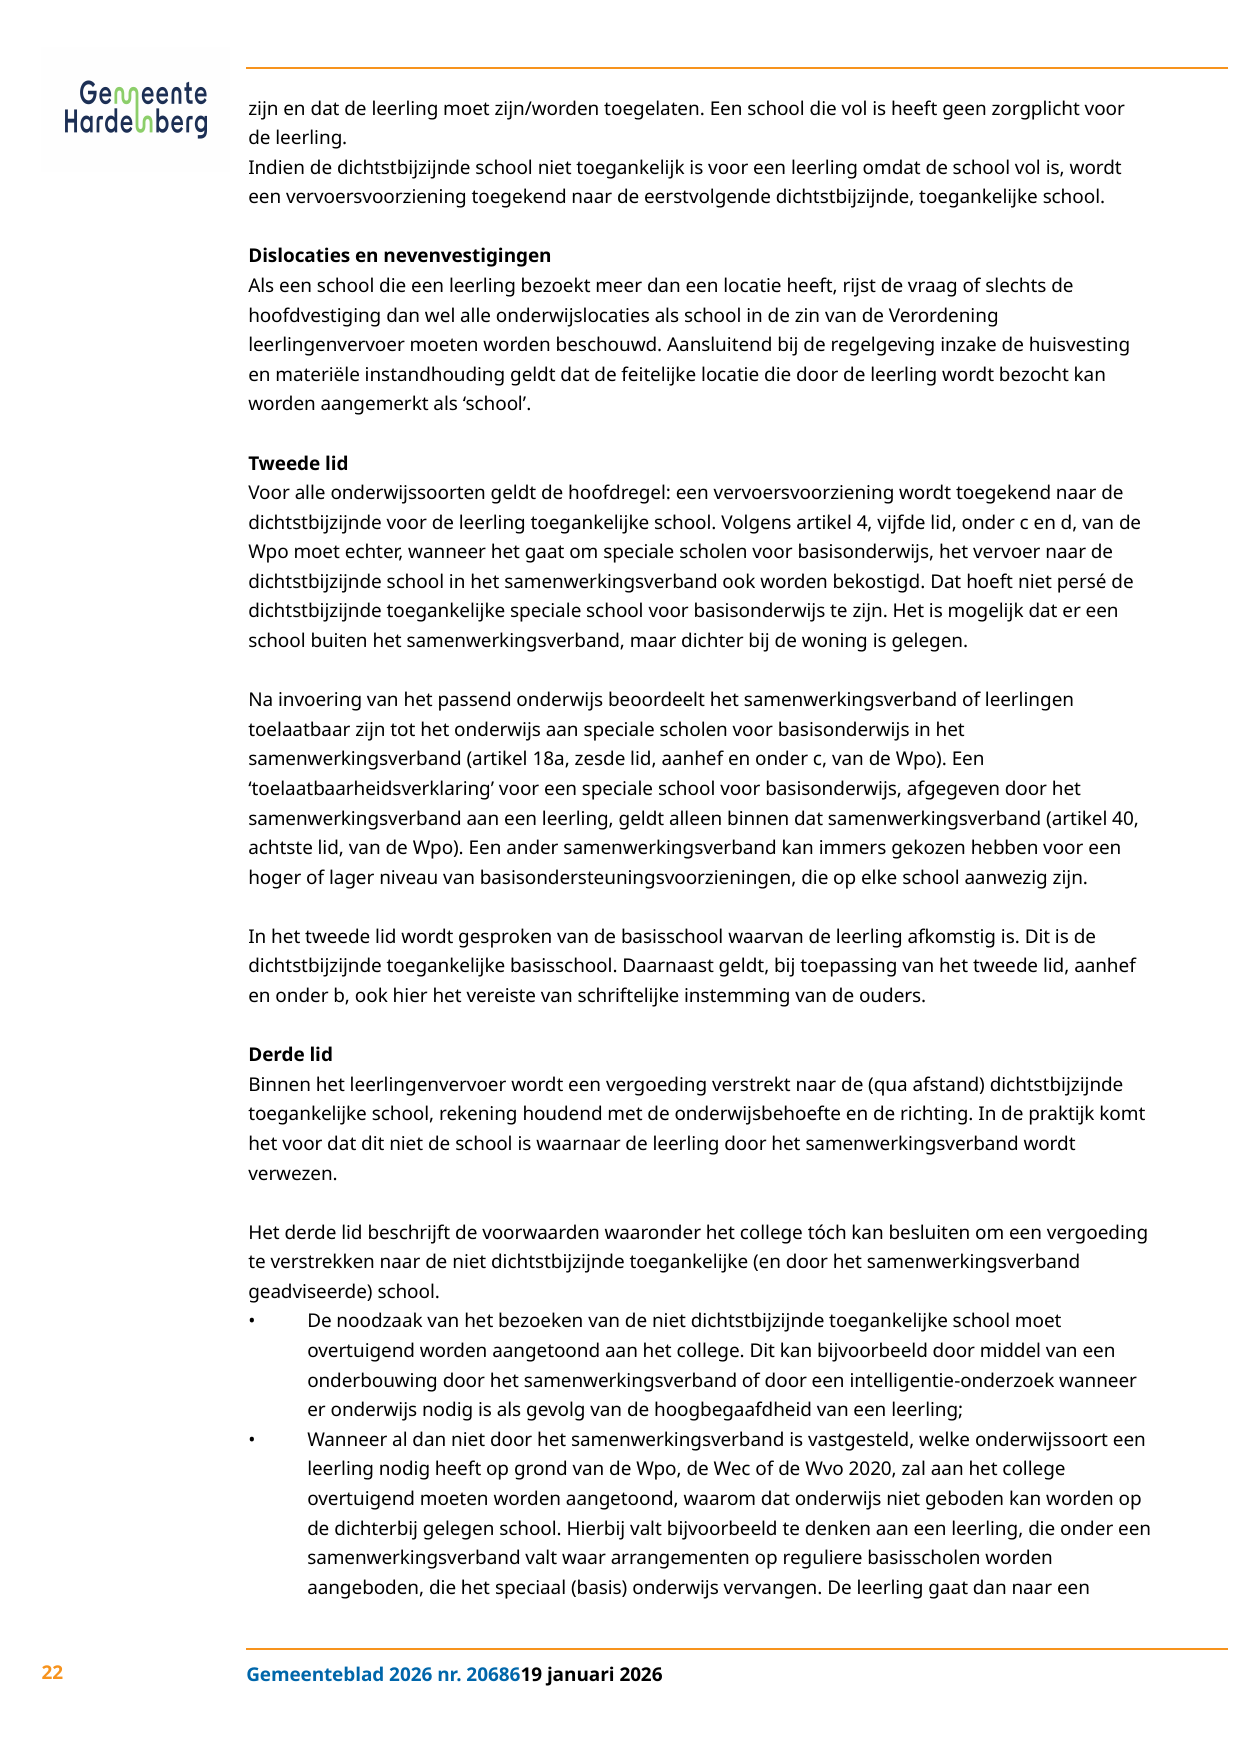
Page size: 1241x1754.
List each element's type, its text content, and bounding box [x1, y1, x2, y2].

text Derde lid [248, 1041, 1152, 1067]
text Het derde lid beschrijft de voorwaarden waaronder het college tóch kan besluiten om een vergoeding te verstrekken naar de niet dichtstbijzijnde toegankelijke (en door het samenwerkingsverband geadviseerde) school. [248, 1219, 1152, 1304]
text Na invoering van het passend onderwijs beoordeelt het samenwerkingsverband of leerlingen toelaatbaar zijn tot het onderwijs aan speciale scholen voor basisonderwijs in het samenwerkingsverband (artikel 18a, zesde lid, aanhef en onder c, van de Wpo). Een ‘toelaatbaarheidsverklaring’ voor een speciale school voor basisonderwijs, afgegeven door het samenwerkingsverband aan een leerling, geldt alleen binnen dat samenwerkingsverband (artikel 40, achtste lid, van de Wpo). Een ander samenwerkingsverband kan immers gekozen hebben voor een hoger of lager niveau van basisondersteuningsvoorzieningen, die op elke school aanwezig zijn. [248, 686, 1152, 890]
text Indien de dichtstbijzijnde school niet toegankelijk is voor een leerling omdat de school vol is, wordt een vervoersvoorziening toegekend naar de eerstvolgende dichtstbijzijnde, toegankelijke school. [248, 154, 1152, 209]
text In het tweede lid wordt gesproken van de basisschool waarvan de leerling afkomstig is. Dit is de dichtstbijzijnde toegankelijke basisschool. Daarnaast geldt, bij toepassing van het tweede lid, aanhef en onder b, ook hier het vereiste van schriftelijke instemming van de ouders. [248, 923, 1152, 1008]
text Dislocaties en nevenvestigingen [248, 243, 1152, 268]
text zijn en dat de leerling moet zijn/worden toegelaten. Een school die vol is heeft geen zorgplicht voor de leerling. [248, 95, 1152, 150]
list De noodzaak van het bezoeken van de niet dichtstbijzijnde toegankelijke school moet overtuigend worden aangetoond aan het college. Dit kan bijvoorbeeld door middel van een onderbouwing door het samenwerkingsverband of door een intelligentie-onderzoek wanneer er onderwijs nodig is als gevolg van de hoogbegaafdheid van een leerling; [248, 1308, 1152, 1422]
text Als een school die een leerling bezoekt meer dan een locatie heeft, rijst de vraag of slechts de hoofdvestiging dan wel alle onderwijslocaties als school in de zin van de Verordening leerlingenvervoer moeten worden beschouwd. Aansluitend bij de regelgeving inzake de huisvesting en materiële instandhouding geldt dat de feitelijke locatie die door de leerling wordt bezocht kan worden aangemerkt als ‘school’. [248, 272, 1152, 416]
text Voor alle onderwijssoorten geldt de hoofdregel: een vervoersvoorziening wordt toegekend naar de dichtstbijzijnde voor de leerling toegankelijke school. Volgens artikel 4, vijfde lid, onder c en d, van de Wpo moet echter, wanneer het gaat om speciale scholen voor basisonderwijs, het vervoer naar de dichtstbijzijnde school in het samenwerkingsverband ook worden bekostigd. Dat hoeft niet persé de dichtstbijzijnde toegankelijke speciale school voor basisonderwijs te zijn. Het is mogelijk dat er een school buiten het samenwerkingsverband, maar dichter bij de woning is gelegen. [248, 479, 1152, 653]
picture [41, 47, 231, 172]
text Tweede lid [248, 450, 1152, 476]
text Binnen het leerlingenvervoer wordt een vergoeding verstrekt naar de (qua afstand) dichtstbijzijnde toegankelijke school, rekening houdend met de onderwijsbehoefte en de richting. In de praktijk komt het voor dat dit niet de school is waarnaar de leerling door het samenwerkingsverband wordt verwezen. [248, 1071, 1152, 1186]
list Wanneer al dan niet door het samenwerkingsverband is vastgesteld, welke onderwijssoort een leerling nodig heeft op grond van de Wpo, de Wec of de Wvo 2020, zal aan het college overtuigend moeten worden aangetoond, waarom dat onderwijs niet geboden kan worden op de dichterbij gelegen school. Hierbij valt bijvoorbeeld te denken aan een leerling, die onder een samenwerkingsverband valt waar arrangementen op reguliere basisscholen worden aangeboden, die het speciaal (basis) onderwijs vervangen. De leerling gaat dan naar een [248, 1426, 1152, 1600]
